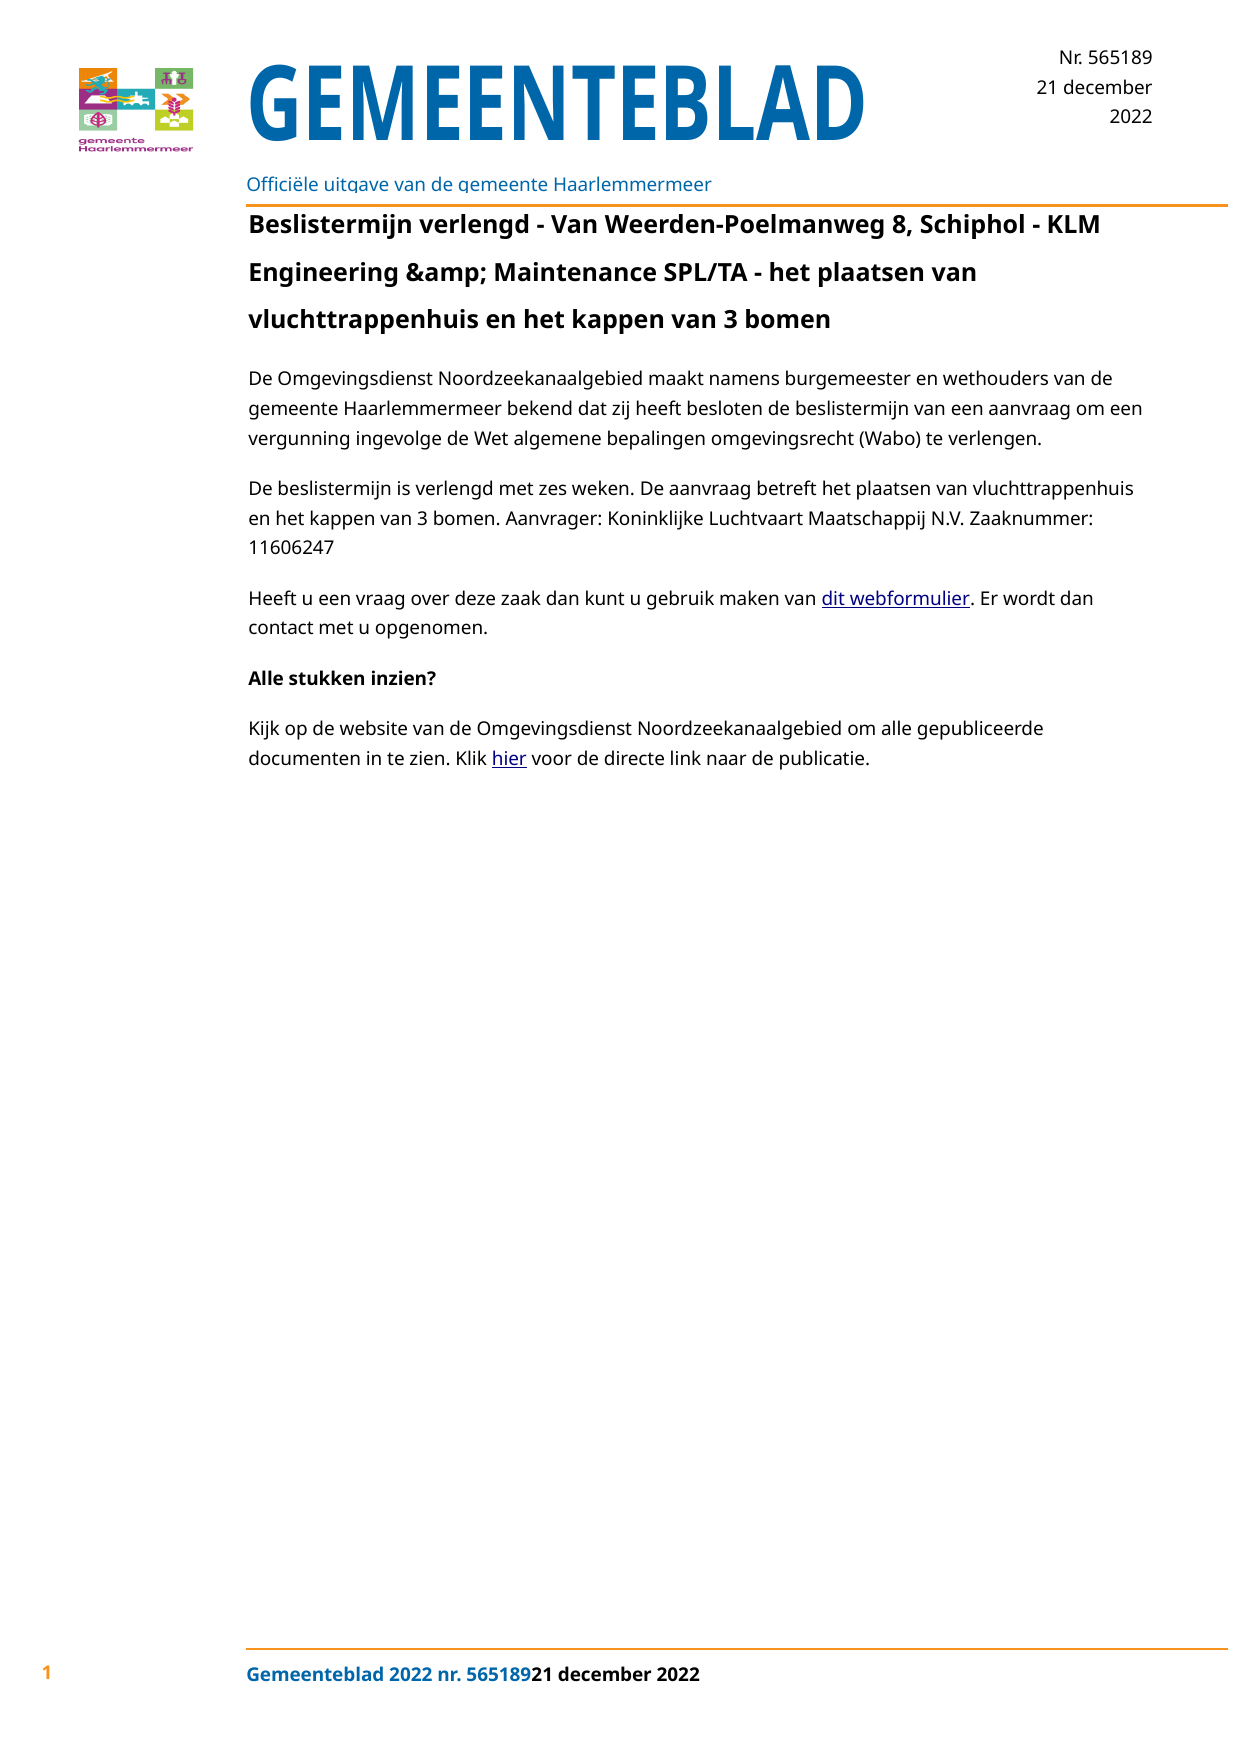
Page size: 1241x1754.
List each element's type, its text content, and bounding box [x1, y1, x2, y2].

text Alle stukken inzien? [248, 665, 1152, 690]
text Kijk op de website van de Omgevingsdienst Noordzeekanaalgebied om alle gepubliceerde documenten in te zien. Klik hier voor de directe link naar de publicatie. [248, 715, 1152, 770]
text De Omgevingsdienst Noordzeekanaalgebied maakt namens burgemeester en wethouders van de gemeente Haarlemmermeer bekend dat zij heeft besloten de beslistermijn van een aanvraag om een vergunning ingevolge de Wet algemene bepalingen omgevingsrecht (Wabo) te verlengen. [248, 366, 1152, 450]
text Heeft u een vraag over deze zaak dan kunt u gebruik maken van dit webformulier. Er wordt dan contact met u opgenomen. [248, 585, 1152, 640]
text De beslistermijn is verlengd met zes weken. De aanvraag betreft het plaatsen van vluchttrappenhuis en het kappen van 3 bomen. Aanvrager: Koninklijke Luchtvaart Maatschappij N.V. Zaaknummer: 11606247 [248, 475, 1152, 560]
text Beslistermijn verlengd - Van Weerden-Poelmanweg 8, Schiphol - KLM Engineering &amp; Maintenance SPL/TA - het plaatsen van vluchttrappenhuis en het kappen van 3 bomen [248, 207, 1152, 336]
picture [41, 47, 231, 172]
